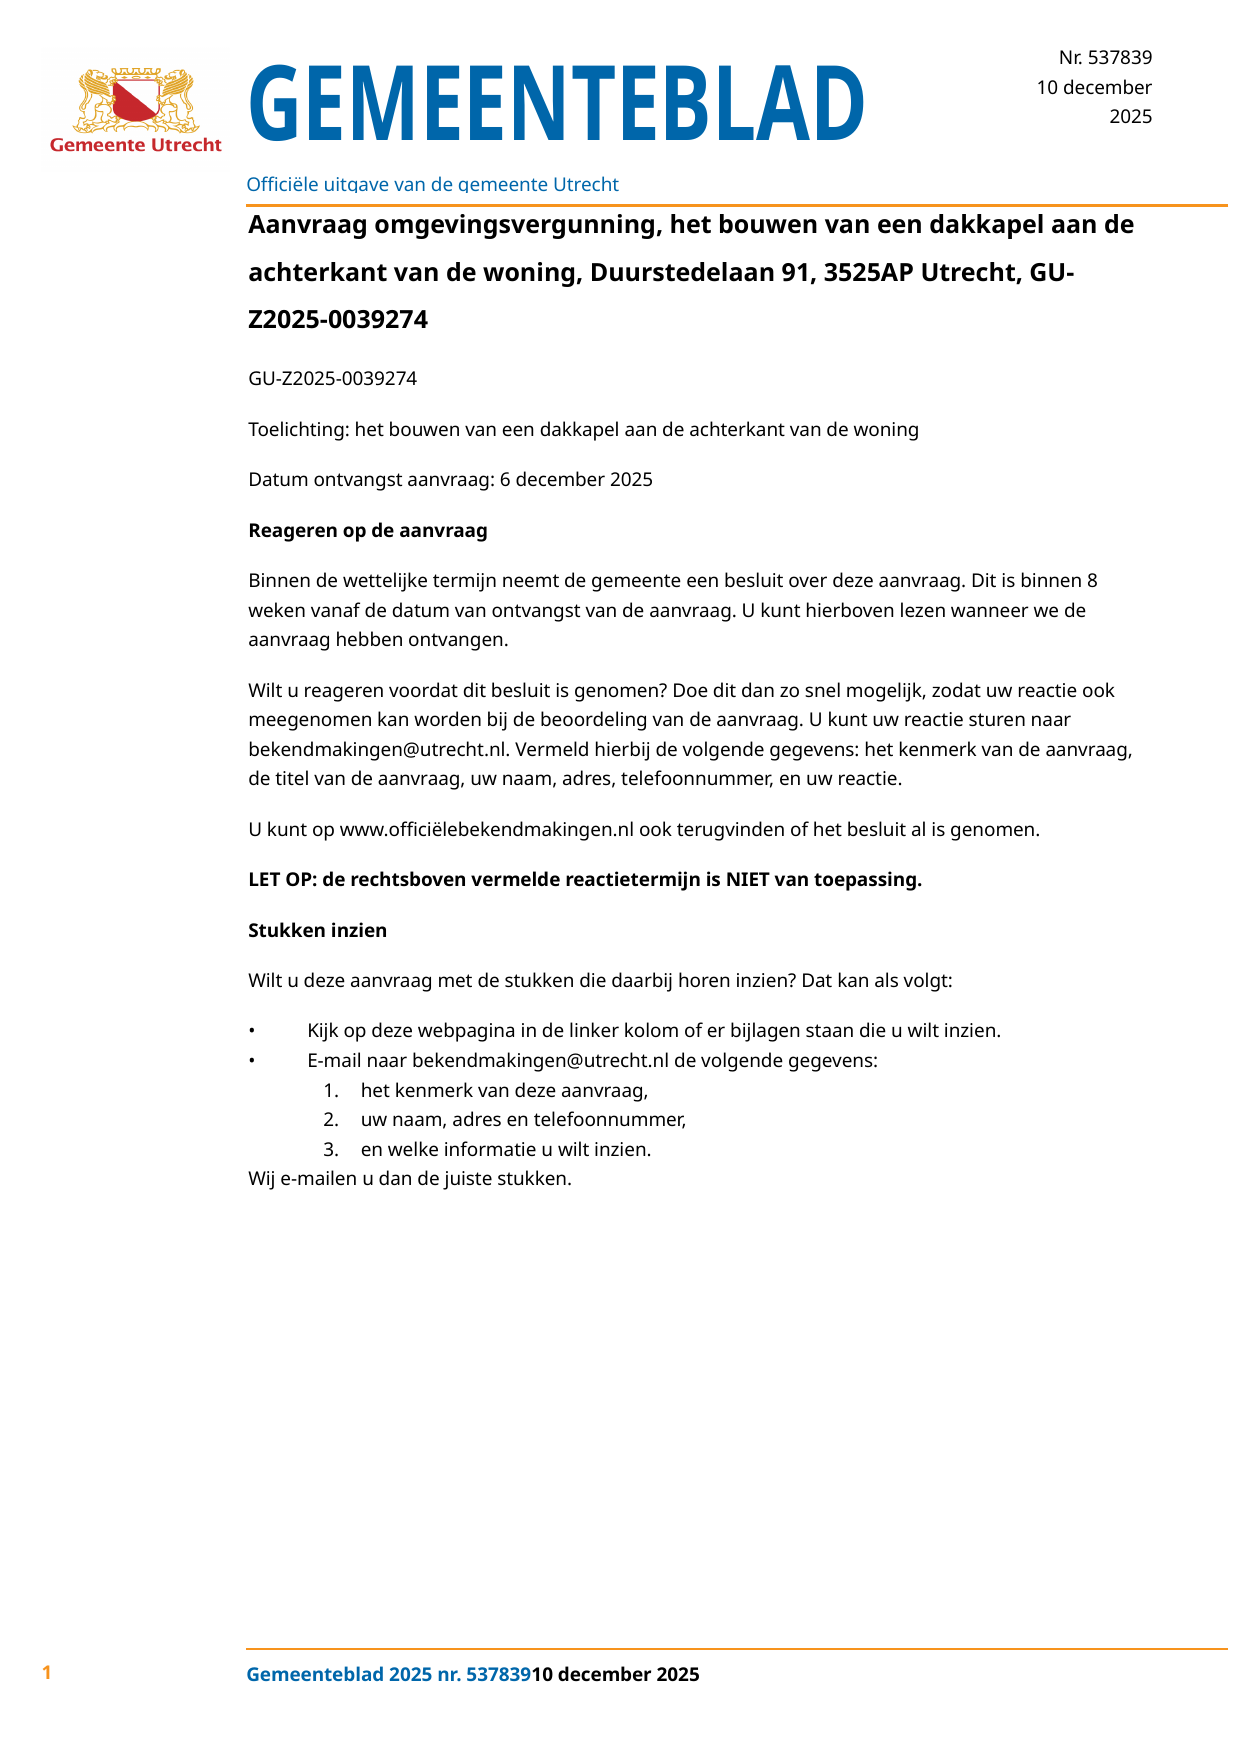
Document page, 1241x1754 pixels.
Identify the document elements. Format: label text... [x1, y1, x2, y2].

list Kijk op deze webpagina in de linker kolom of er bijlagen staan die u wilt inzien. [248, 1018, 1152, 1043]
text Wilt u deze aanvraag met de stukken die daarbij horen inzien? Dat kan als volgt: [248, 967, 1152, 993]
list E-mail naar bekendmakingen@utrecht.nl de volgende gegevens: [248, 1047, 1152, 1073]
picture [41, 47, 231, 172]
text LET OP: de rechtsboven vermelde reactietermijn is NIET van toepassing. [248, 866, 1152, 892]
text GU-Z2025-0039274 [248, 366, 1152, 391]
text Binnen de wettelijke termijn neemt de gemeente een besluit over deze aanvraag. Dit is binnen 8 weken vanaf de datum van ontvangst van de aanvraag. U kunt hierboven lezen wanneer we de aanvraag hebben ontvangen. [248, 567, 1152, 652]
text Wilt u reageren voordat dit besluit is genomen? Doe dit dan zo snel mogelijk, zodat uw reactie ook meegenomen kan worden bij de beoordeling van de aanvraag. U kunt uw reactie sturen naar bekendmakingen@utrecht.nl. Vermeld hierbij de volgende gegevens: het kenmerk van de aanvraag, de titel van de aanvraag, uw naam, adres, telefoonnummer, en uw reactie. [248, 677, 1152, 791]
text U kunt op www.officiëlebekendmakingen.nl ook terugvinden of het besluit al is genomen. [248, 816, 1152, 842]
list en welke informatie u wilt inzien. [323, 1136, 1152, 1162]
text Datum ontvangst aanvraag: 6 december 2025 [248, 466, 1152, 492]
text Stukken inzien [248, 917, 1152, 942]
text Wij e-mailen u dan de juiste stukken. [248, 1166, 1152, 1191]
list het kenmerk van deze aanvraag, [323, 1077, 1152, 1102]
text Toelichting: het bouwen van een dakkapel aan de achterkant van de woning [248, 416, 1152, 442]
list uw naam, adres en telefoonnummer, [323, 1106, 1152, 1132]
text Aanvraag omgevingsvergunning, het bouwen van een dakkapel aan de achterkant van de woning, Duurstedelaan 91, 3525AP Utrecht, GU-Z2025-0039274 [248, 207, 1152, 336]
text Reageren op de aanvraag [248, 517, 1152, 542]
